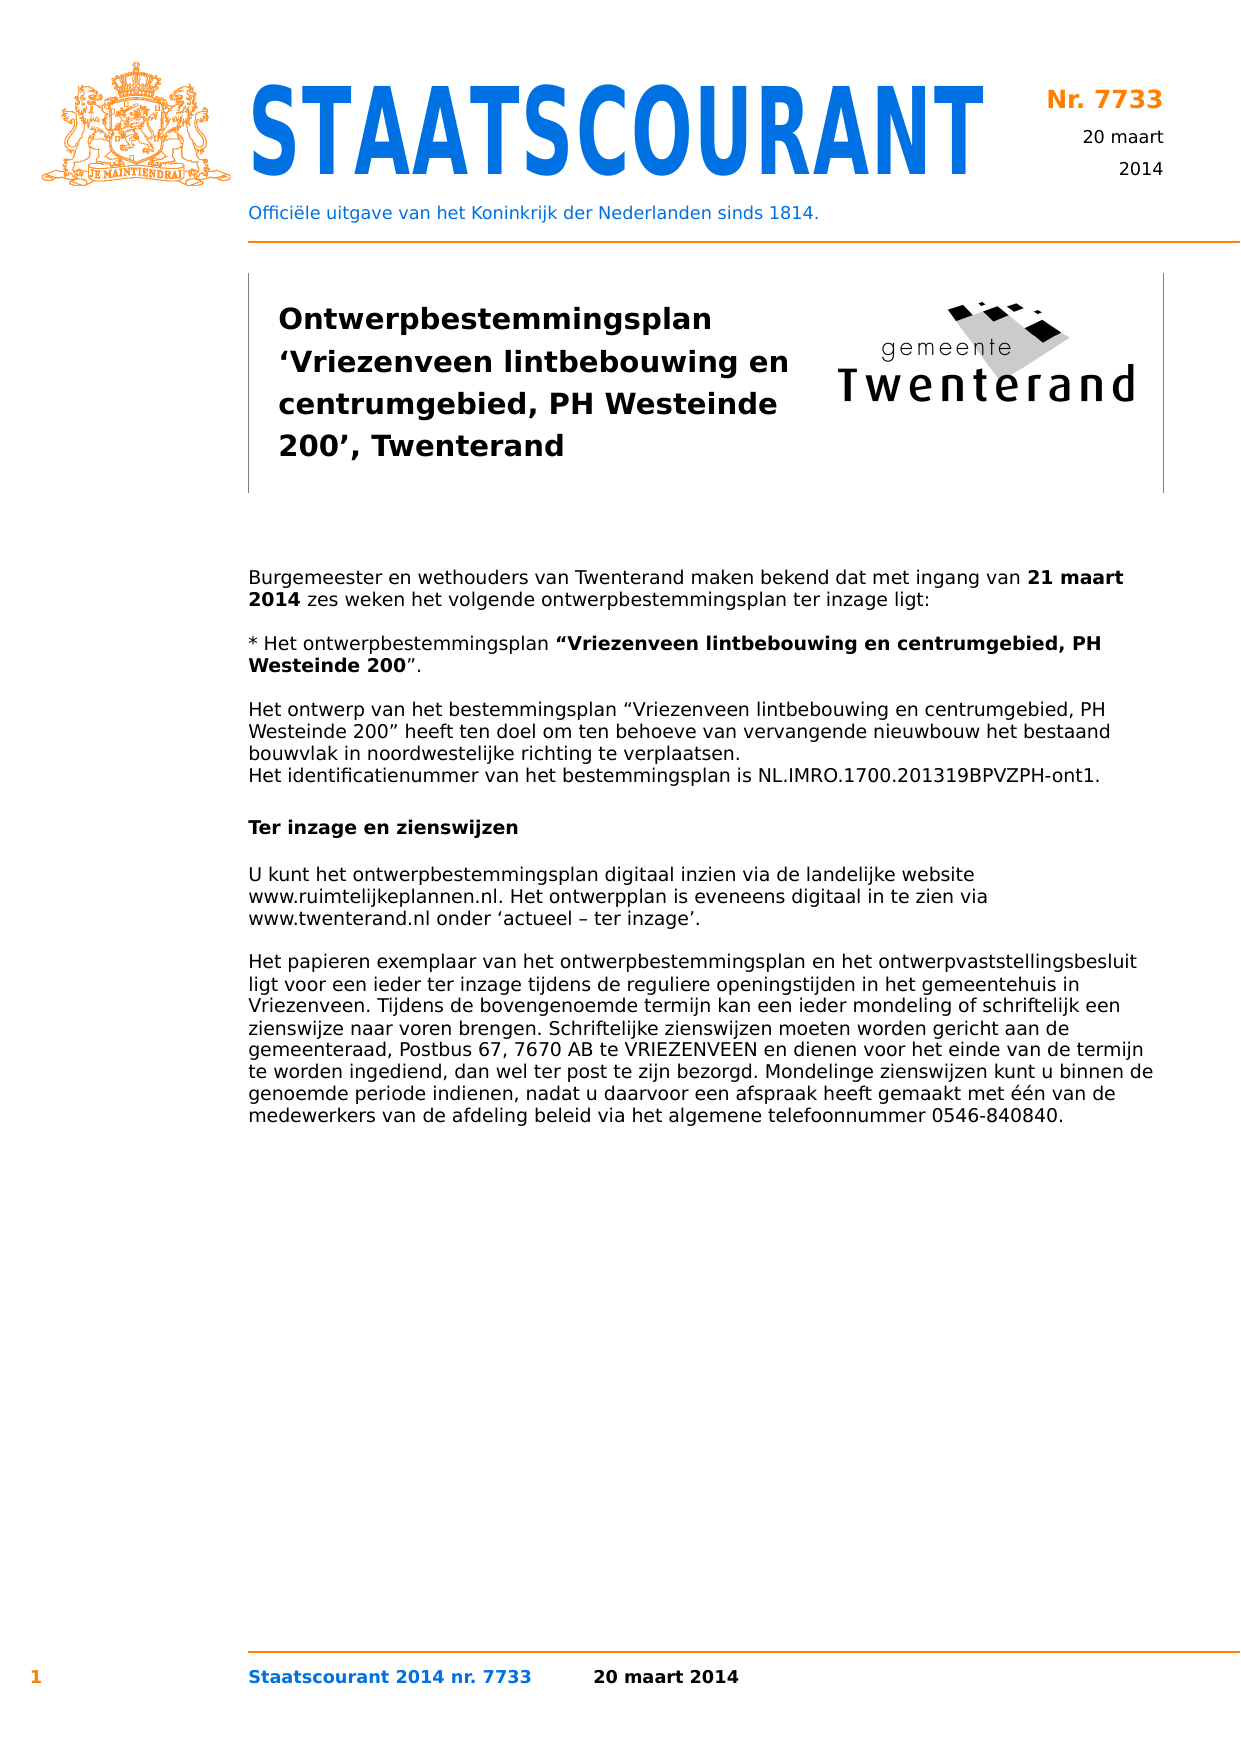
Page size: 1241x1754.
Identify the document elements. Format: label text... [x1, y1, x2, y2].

table_header STAATSCOURANT [248, 62, 998, 203]
text U kunt het ontwerpbestemmingsplan digitaal inzien via de landelijke website www.ruimtelijkeplannen.nl. Het ontwerpplan is eveneens digitaal in te zien via www.twenterand.nl onder ‘actueel – ter inzage’. [248, 864, 1163, 929]
subtitle Ter inzage en zienswijzen [248, 817, 1163, 839]
text Burgemeester en wethouders van Twenterand maken bekend dat met ingang van 21 maart 2014 zes weken het volgende ontwerpbestemmingsplan ter inzage ligt: [248, 567, 1163, 611]
picture [41, 62, 231, 186]
text * Het ontwerpbestemmingsplan “Vriezenveen lintbebouwing en centrumgebied, PH Westeinde 200”. [248, 633, 1163, 677]
subtitle Ontwerpbestemmingsplan ‘Vriezenveen lintbebouwing en centrumgebied, PH Westeinde 200’, Twenterand [249, 273, 1163, 493]
text Het identificatienummer van het bestemmingsplan is NL.IMRO.1700.201319BPVZPH-ont1. [248, 765, 1163, 787]
text Het ontwerp van het bestemmingsplan “Vriezenveen lintbebouwing en centrumgebied, PH Westeinde 200” heeft ten doel om ten behoeve van vervangende nieuwbouw het bestaand bouwvlak in noordwestelijke richting te verplaatsen. [248, 699, 1163, 765]
table_cell 20 maart [998, 121, 1240, 153]
table_cell 2014 [998, 153, 1240, 203]
table_header [25, 62, 248, 241]
table_header Nr. 7733 [998, 62, 1240, 121]
picture [838, 302, 1134, 403]
text Het papieren exemplaar van het ontwerpbestemmingsplan en het ontwerpvaststellingsbesluit ligt voor een ieder ter inzage tijdens de reguliere openingstijden in het gemeentehuis in Vriezenveen. Tijdens de bovengenoemde termijn kan een ieder mondeling of schriftelijk een zienswijze naar voren brengen. Schriftelijke zienswijzen moeten worden gericht aan de gemeenteraad, Postbus 67, 7670 AB te VRIEZENVEEN en dienen voor het einde van de termijn te worden ingediend, dan wel ter post te zijn bezorgd. Mondelinge zienswijzen kunt u binnen de genoemde periode indienen, nadat u daarvoor een afspraak heeft gemaakt met één van de medewerkers van de afdeling beleid via het algemene telefoonnummer 0546-840840. [248, 951, 1163, 1127]
table_cell Officiële uitgave van het Koninkrijk der Nederlanden sinds 1814. [248, 203, 1240, 241]
